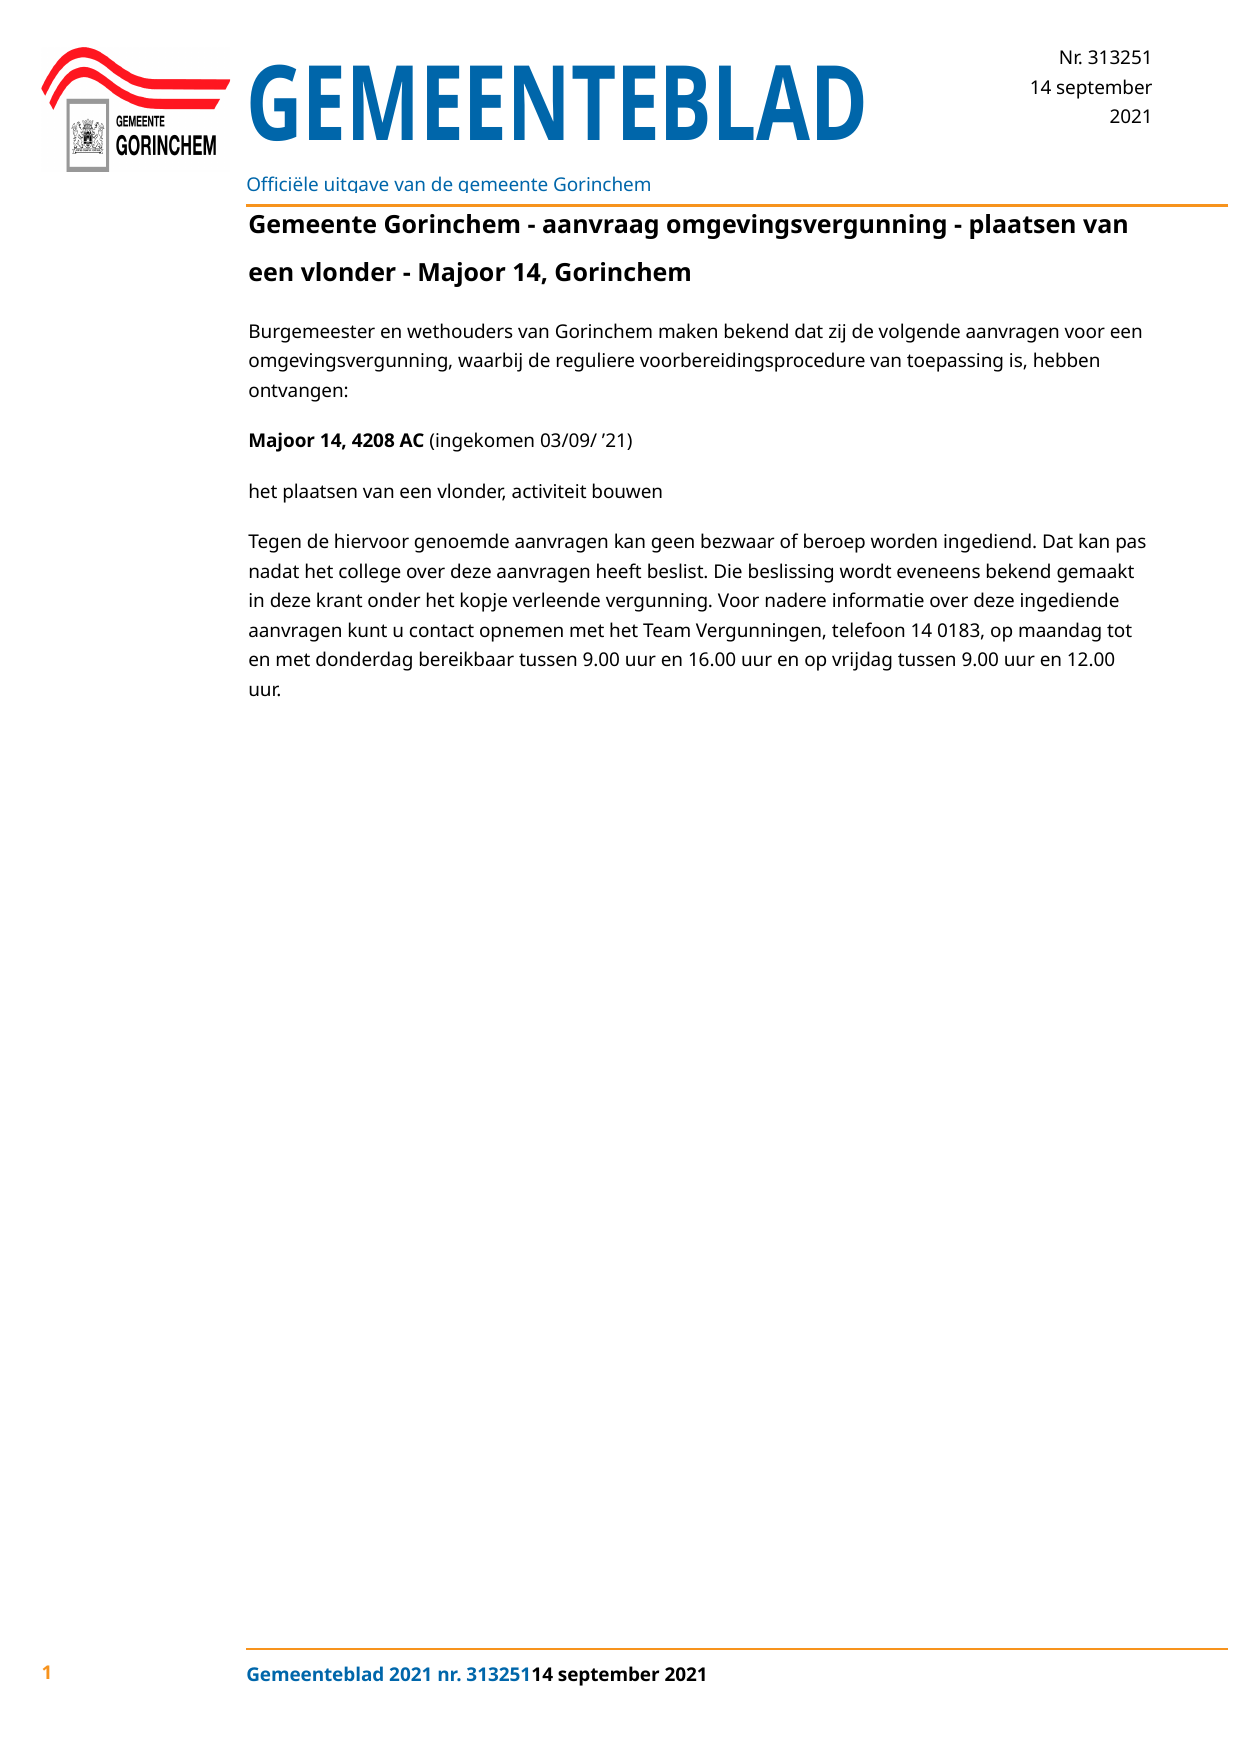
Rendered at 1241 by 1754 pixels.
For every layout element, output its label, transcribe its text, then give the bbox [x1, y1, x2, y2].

text Burgemeester en wethouders van Gorinchem maken bekend dat zij de volgende aanvragen voor een omgevingsvergunning, waarbij de reguliere voorbereidingsprocedure van toepassing is, hebben ontvangen: [248, 318, 1152, 403]
text het plaatsen van een vlonder, activiteit bouwen [248, 478, 1152, 504]
text Tegen de hiervoor genoemde aanvragen kan geen bezwaar of beroep worden ingediend. Dat kan pas nadat het college over deze aanvragen heeft beslist. Die beslissing wordt eveneens bekend gemaakt in deze krant onder het kopje verleende vergunning. Voor nadere informatie over deze ingediende aanvragen kunt u contact opnemen met het Team Vergunningen, telefoon 14 0183, op maandag tot en met donderdag bereikbaar tussen 9.00 uur en 16.00 uur en op vrijdag tussen 9.00 uur en 12.00 uur. [248, 528, 1152, 702]
text Gemeente Gorinchem - aanvraag omgevingsvergunning - plaatsen van een vlonder - Majoor 14, Gorinchem [248, 207, 1152, 288]
picture [41, 47, 231, 172]
text Majoor 14, 4208 AC (ingekomen 03/09/ ’21) [248, 427, 1152, 453]
